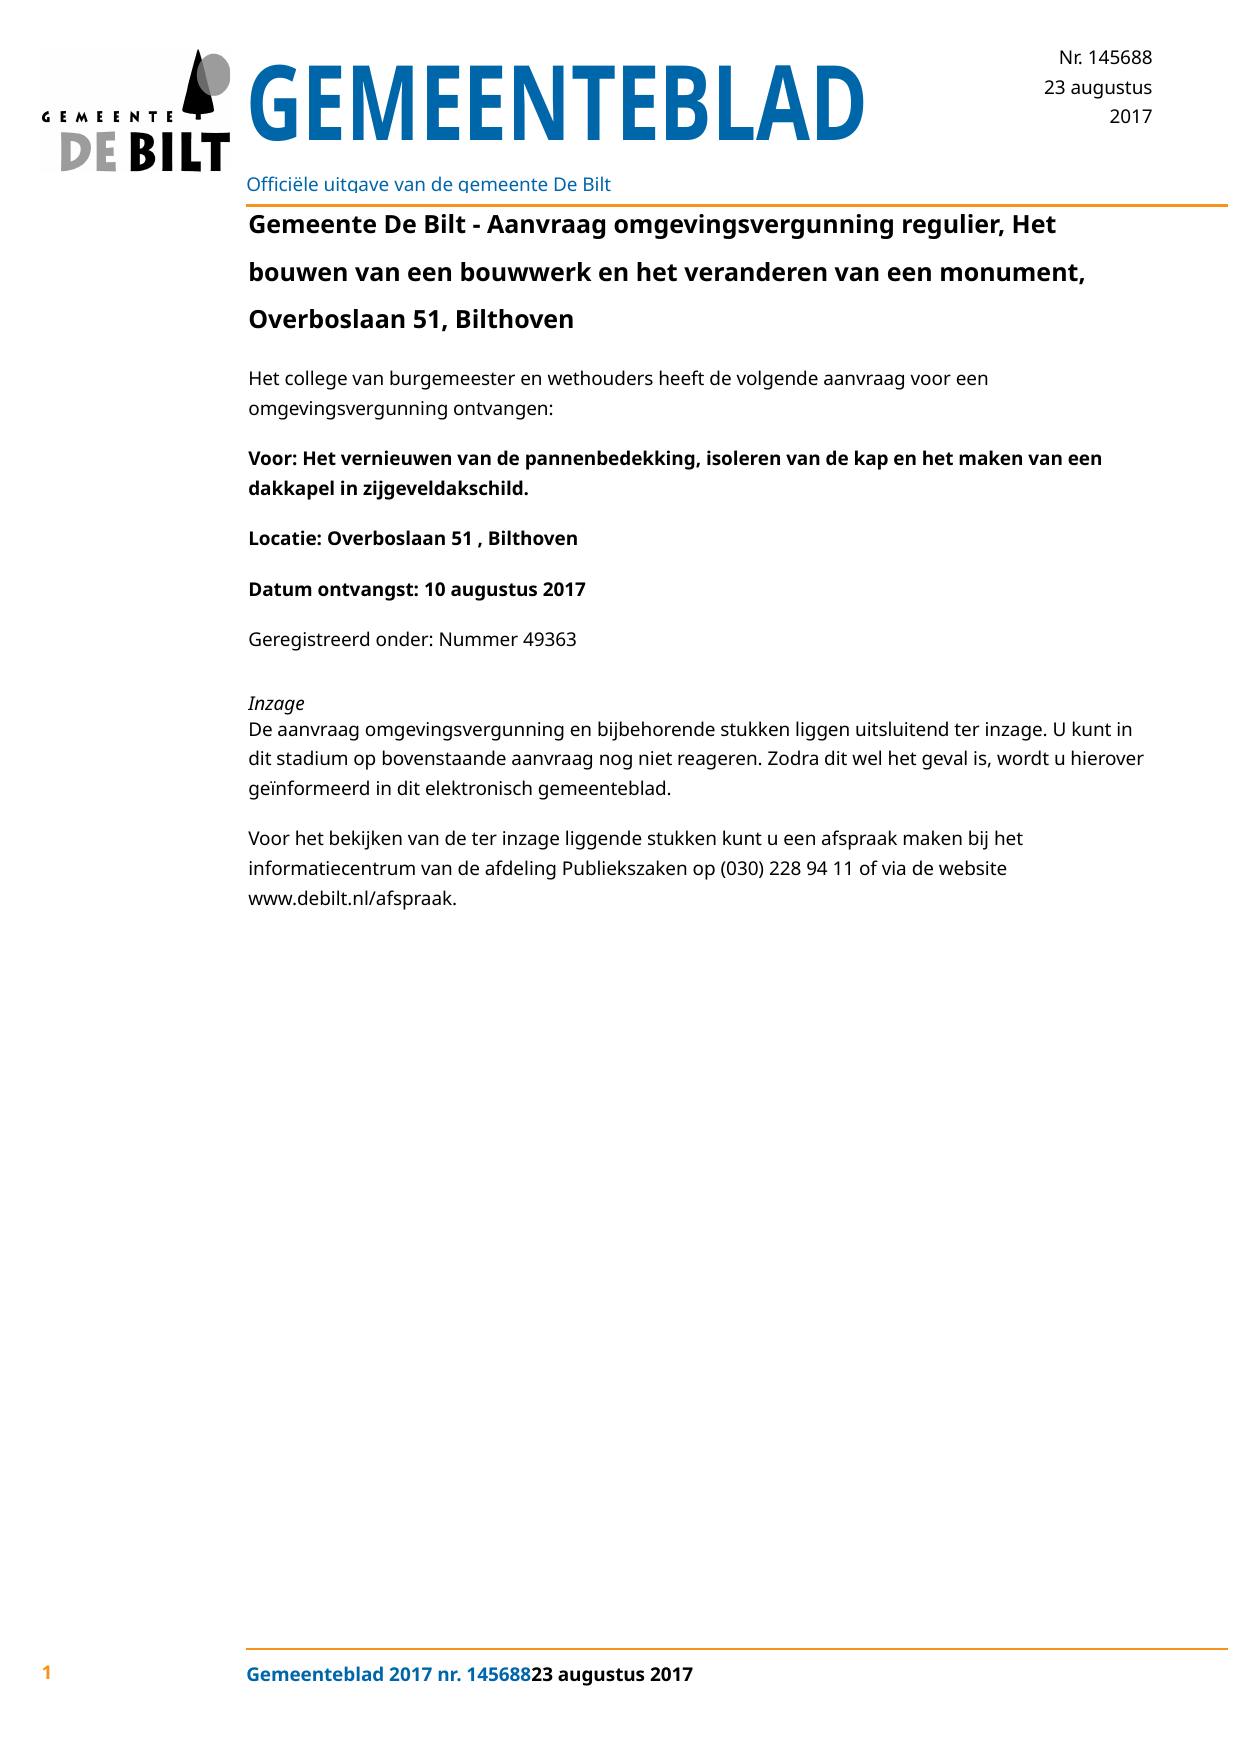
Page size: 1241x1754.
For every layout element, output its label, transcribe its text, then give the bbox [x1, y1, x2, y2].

text De aanvraag omgevingsvergunning en bijbehorende stukken liggen uitsluitend ter inzage. U kunt in dit stadium op bovenstaande aanvraag nog niet reageren. Zodra dit wel het geval is, wordt u hierover geïnformeerd in dit elektronisch gemeenteblad. [248, 716, 1152, 801]
text Gemeente De Bilt - Aanvraag omgevingsvergunning regulier, Het bouwen van een bouwwerk en het veranderen van een monument, Overboslaan 51, Bilthoven [248, 207, 1152, 336]
text Voor: Het vernieuwen van de pannenbedekking, isoleren van de kap en het maken van een dakkapel in zijgeveldakschild. [248, 446, 1152, 501]
text Geregistreerd onder: Nummer 49363 [248, 626, 1152, 652]
text Voor het bekijken van de ter inzage liggende stukken kunt u een afspraak maken bij het informatiecentrum van de afdeling Publiekszaken op (030) 228 94 11 of via de website www.debilt.nl/afspraak. [248, 826, 1152, 911]
text Datum ontvangst: 10 augustus 2017 [248, 576, 1152, 602]
text Inzage [248, 690, 1152, 716]
text Locatie: Overboslaan 51 , Bilthoven [248, 526, 1152, 551]
picture [41, 47, 231, 172]
text Het college van burgemeester en wethouders heeft de volgende aanvraag voor een omgevingsvergunning ontvangen: [248, 366, 1152, 421]
